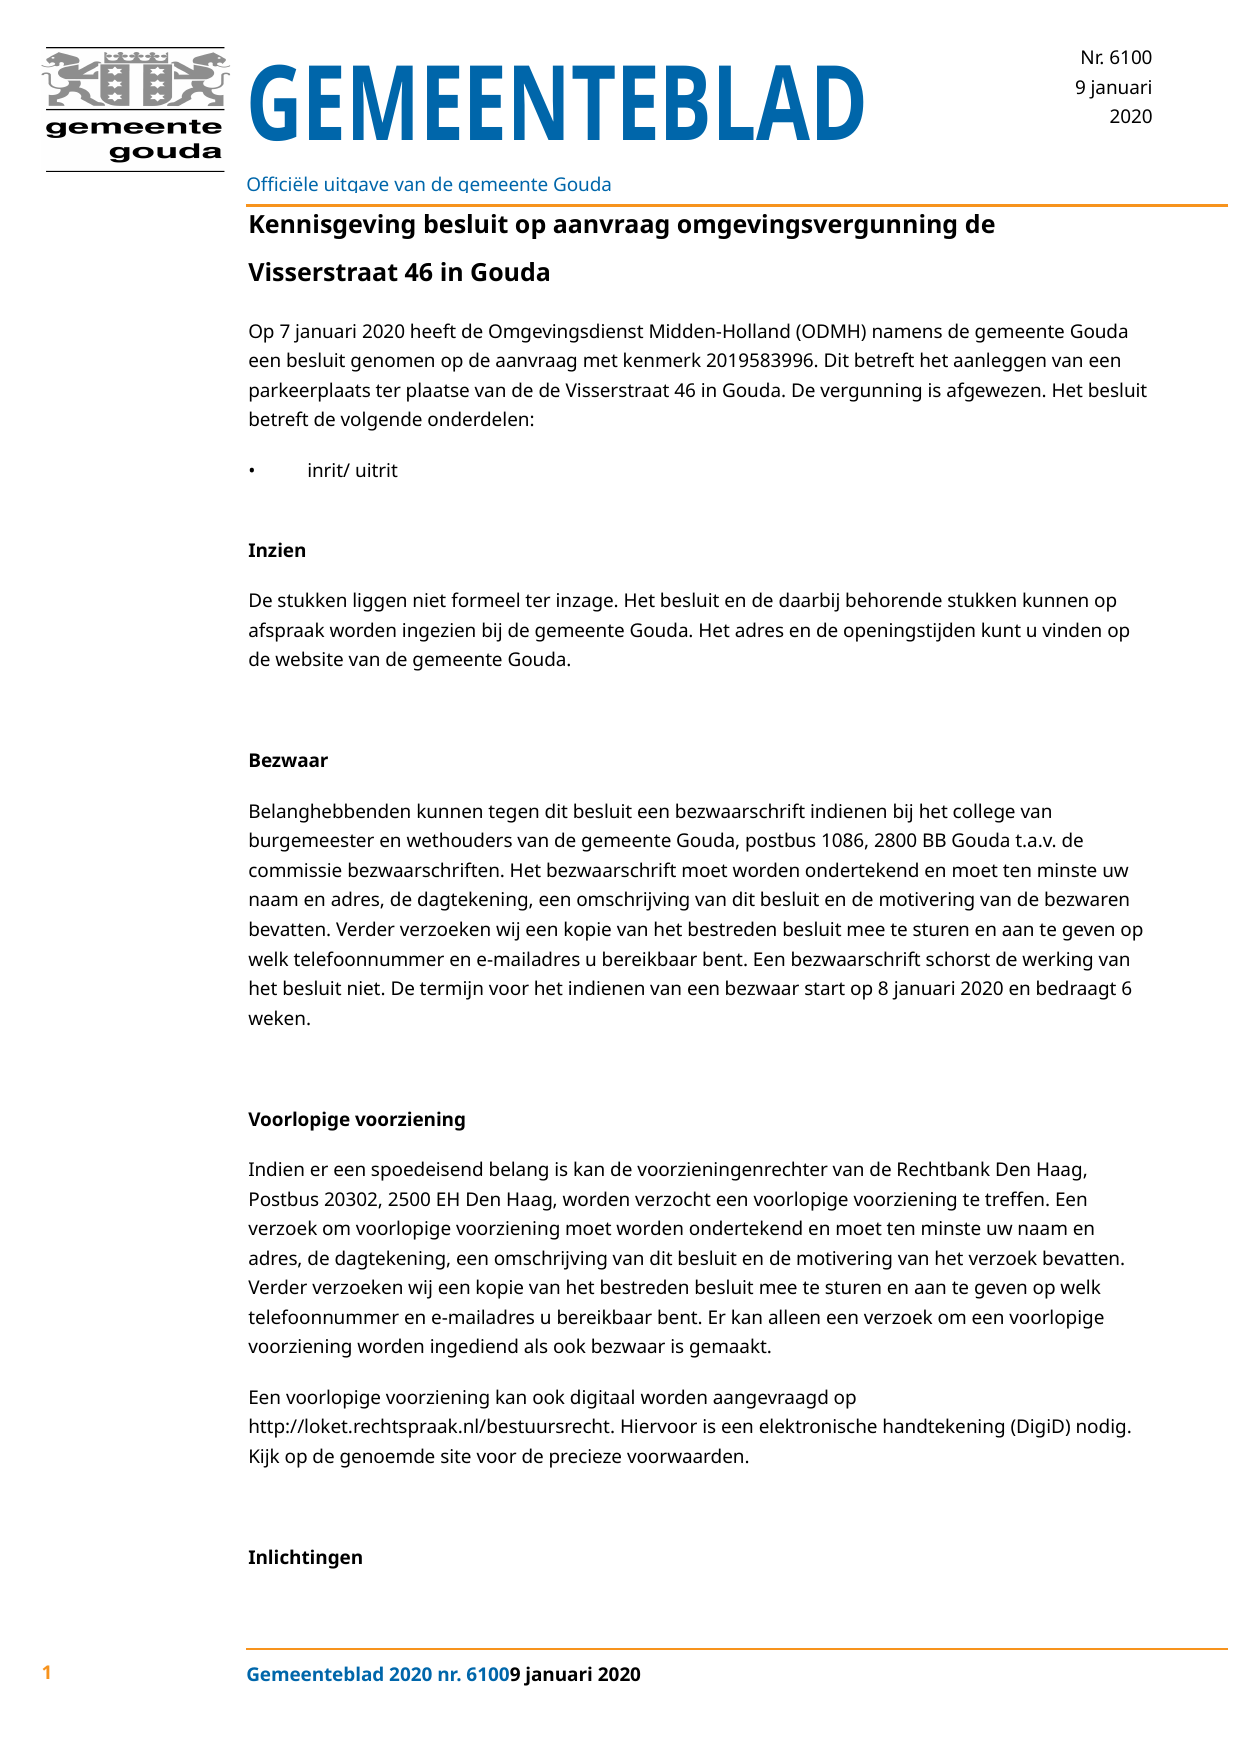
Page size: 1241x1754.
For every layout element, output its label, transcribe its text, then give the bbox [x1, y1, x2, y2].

text Bezwaar [248, 747, 1152, 773]
text Een voorlopige voorziening kan ook digitaal worden aangevraagd op http://loket.rechtspraak.nl/bestuursrecht. Hiervoor is een elektronische handtekening (DigiD) nodig. Kijk op de genoemde site voor de precieze voorwaarden. [248, 1384, 1152, 1469]
text De stukken liggen niet formeel ter inzage. Het besluit en de daarbij behorende stukken kunnen op afspraak worden ingezien bij de gemeente Gouda. Het adres en de openingstijden kunt u vinden op de website van de gemeente Gouda. [248, 587, 1152, 672]
text Kennisgeving besluit op aanvraag omgevingsvergunning de Visserstraat 46 in Gouda [248, 207, 1152, 288]
text Belanghebbenden kunnen tegen dit besluit een bezwaarschrift indienen bij het college van burgemeester en wethouders van de gemeente Gouda, postbus 1086, 2800 BB Gouda t.a.v. de commissie bezwaarschriften. Het bezwaarschrift moet worden ondertekend en moet ten minste uw naam en adres, de dagtekening, een omschrijving van dit besluit en de motivering van de bezwaren bevatten. Verder verzoeken wij een kopie van het bestreden besluit mee te sturen en aan te geven op welk telefoonnummer en e-mailadres u bereikbaar bent. Een bezwaarschrift schorst de werking van het besluit niet. De termijn voor het indienen van een bezwaar start op 8 januari 2020 en bedraagt 6 weken. [248, 798, 1152, 1031]
text Indien er een spoedeisend belang is kan de voorzieningenrechter van de Rechtbank Den Haag, Postbus 20302, 2500 EH Den Haag, worden verzocht een voorlopige voorziening te treffen. Een verzoek om voorlopige voorziening moet worden ondertekend en moet ten minste uw naam en adres, de dagtekening, een omschrijving van dit besluit en de motivering van het verzoek bevatten. Verder verzoeken wij een kopie van het bestreden besluit mee te sturen en aan te geven op welk telefoonnummer en e-mailadres u bereikbaar bent. Er kan alleen een verzoek om een voorlopige voorziening worden ingediend als ook bezwaar is gemaakt. [248, 1156, 1152, 1359]
text Voorlopige voorziening [248, 1106, 1152, 1132]
picture [41, 47, 231, 172]
text Op 7 januari 2020 heeft de Omgevingsdienst Midden-Holland (ODMH) namens de gemeente Gouda een besluit genomen op de aanvraag met kenmerk 2019583996. Dit betreft het aanleggen van een parkeerplaats ter plaatse van de de Visserstraat 46 in Gouda. De vergunning is afgewezen. Het besluit betreft de volgende onderdelen: [248, 318, 1152, 432]
list inrit/ uitrit [248, 457, 1152, 483]
text Inlichtingen [248, 1544, 1152, 1570]
text Inzien [248, 537, 1152, 563]
